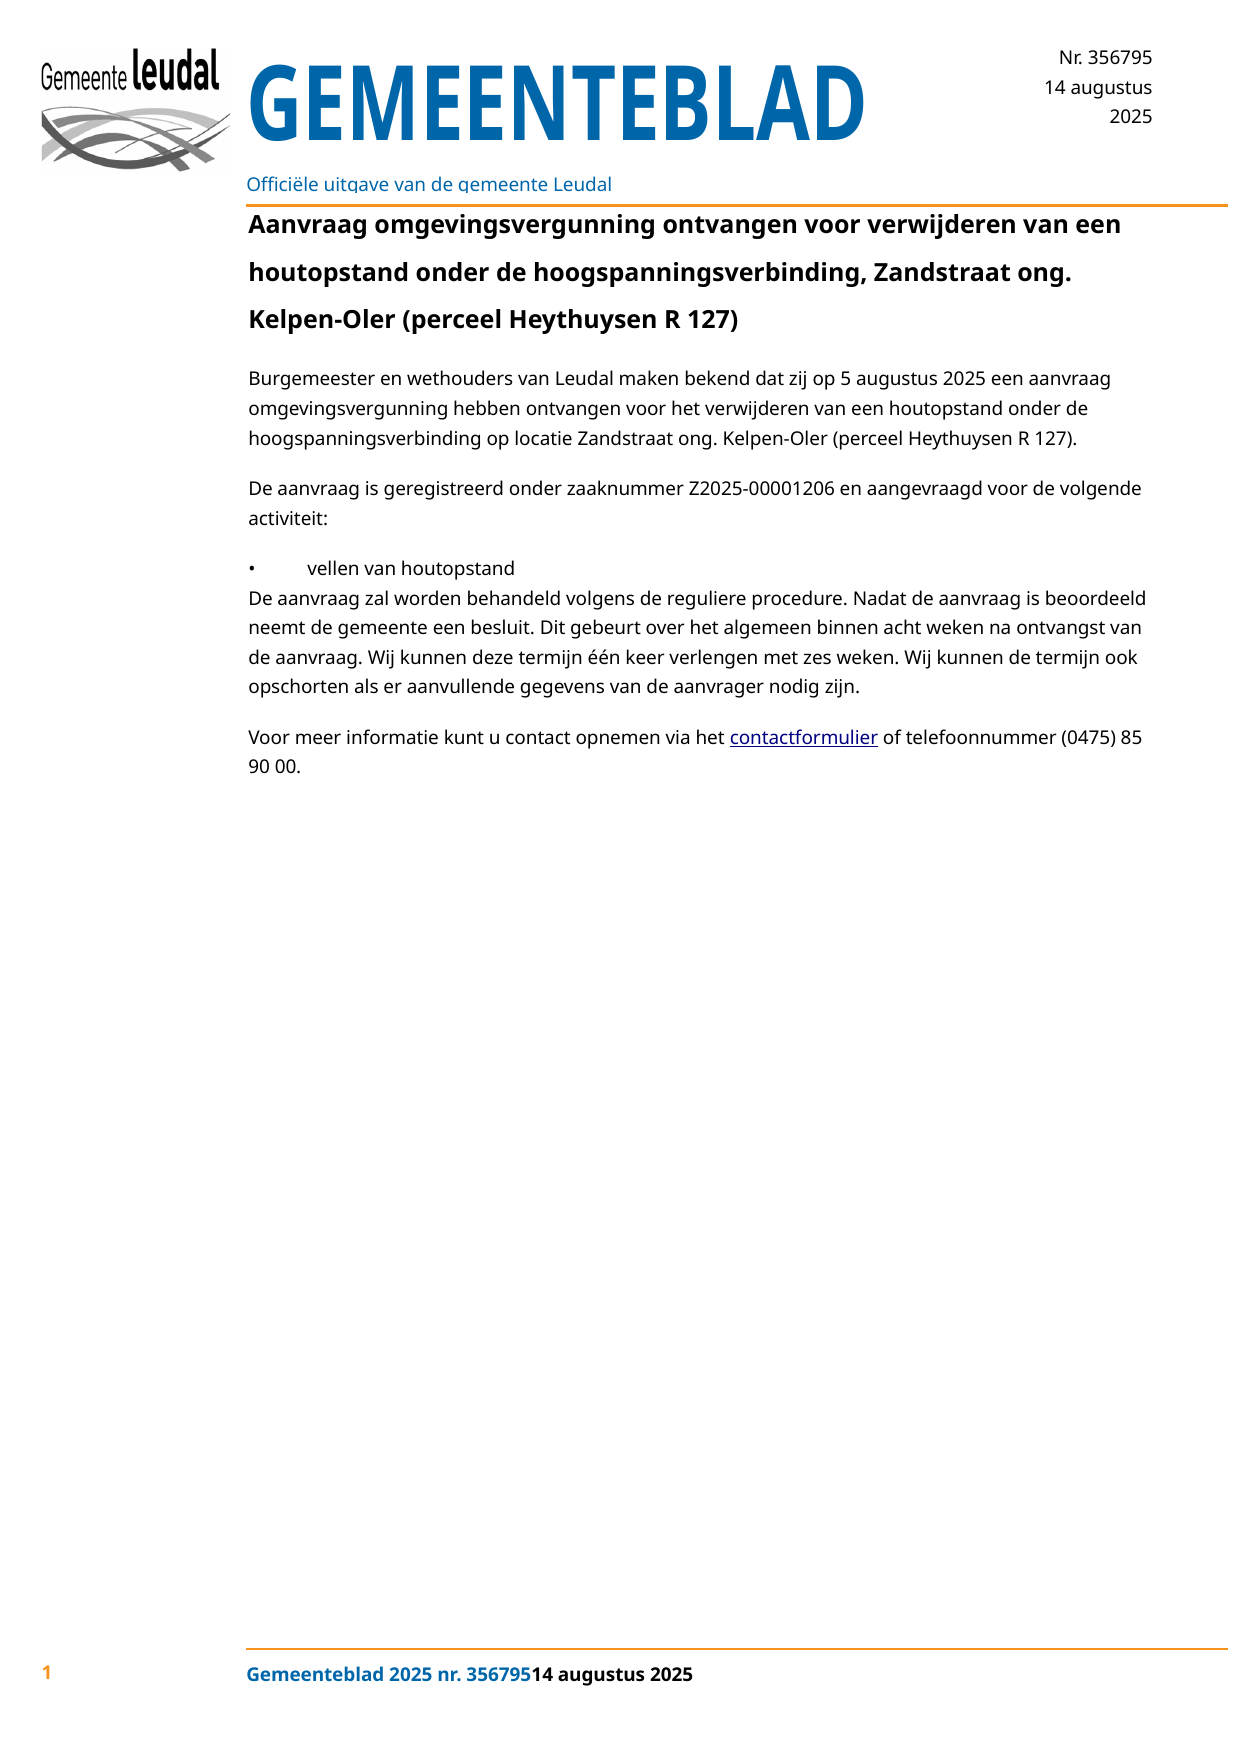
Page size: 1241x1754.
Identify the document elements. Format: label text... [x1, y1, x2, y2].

text Voor meer informatie kunt u contact opnemen via het contactformulier of telefoonnummer (0475) 85 90 00. [248, 724, 1152, 779]
picture [41, 47, 231, 172]
text De aanvraag is geregistreerd onder zaaknummer Z2025-00001206 en aangevraagd voor de volgende activiteit: [248, 475, 1152, 530]
text Aanvraag omgevingsvergunning ontvangen voor verwijderen van een houtopstand onder de hoogspanningsverbinding, Zandstraat ong. Kelpen-Oler (perceel Heythuysen R 127) [248, 207, 1152, 336]
text De aanvraag zal worden behandeld volgens de reguliere procedure. Nadat de aanvraag is beoordeeld neemt de gemeente een besluit. Dit gebeurt over het algemeen binnen acht weken na ontvangst van de aanvraag. Wij kunnen deze termijn één keer verlengen met zes weken. Wij kunnen de termijn ook opschorten als er aanvullende gegevens van de aanvrager nodig zijn. [248, 585, 1152, 699]
text Burgemeester en wethouders van Leudal maken bekend dat zij op 5 augustus 2025 een aanvraag omgevingsvergunning hebben ontvangen voor het verwijderen van een houtopstand onder de hoogspanningsverbinding op locatie Zandstraat ong. Kelpen-Oler (perceel Heythuysen R 127). [248, 366, 1152, 450]
list vellen van houtopstand [248, 555, 1152, 581]
